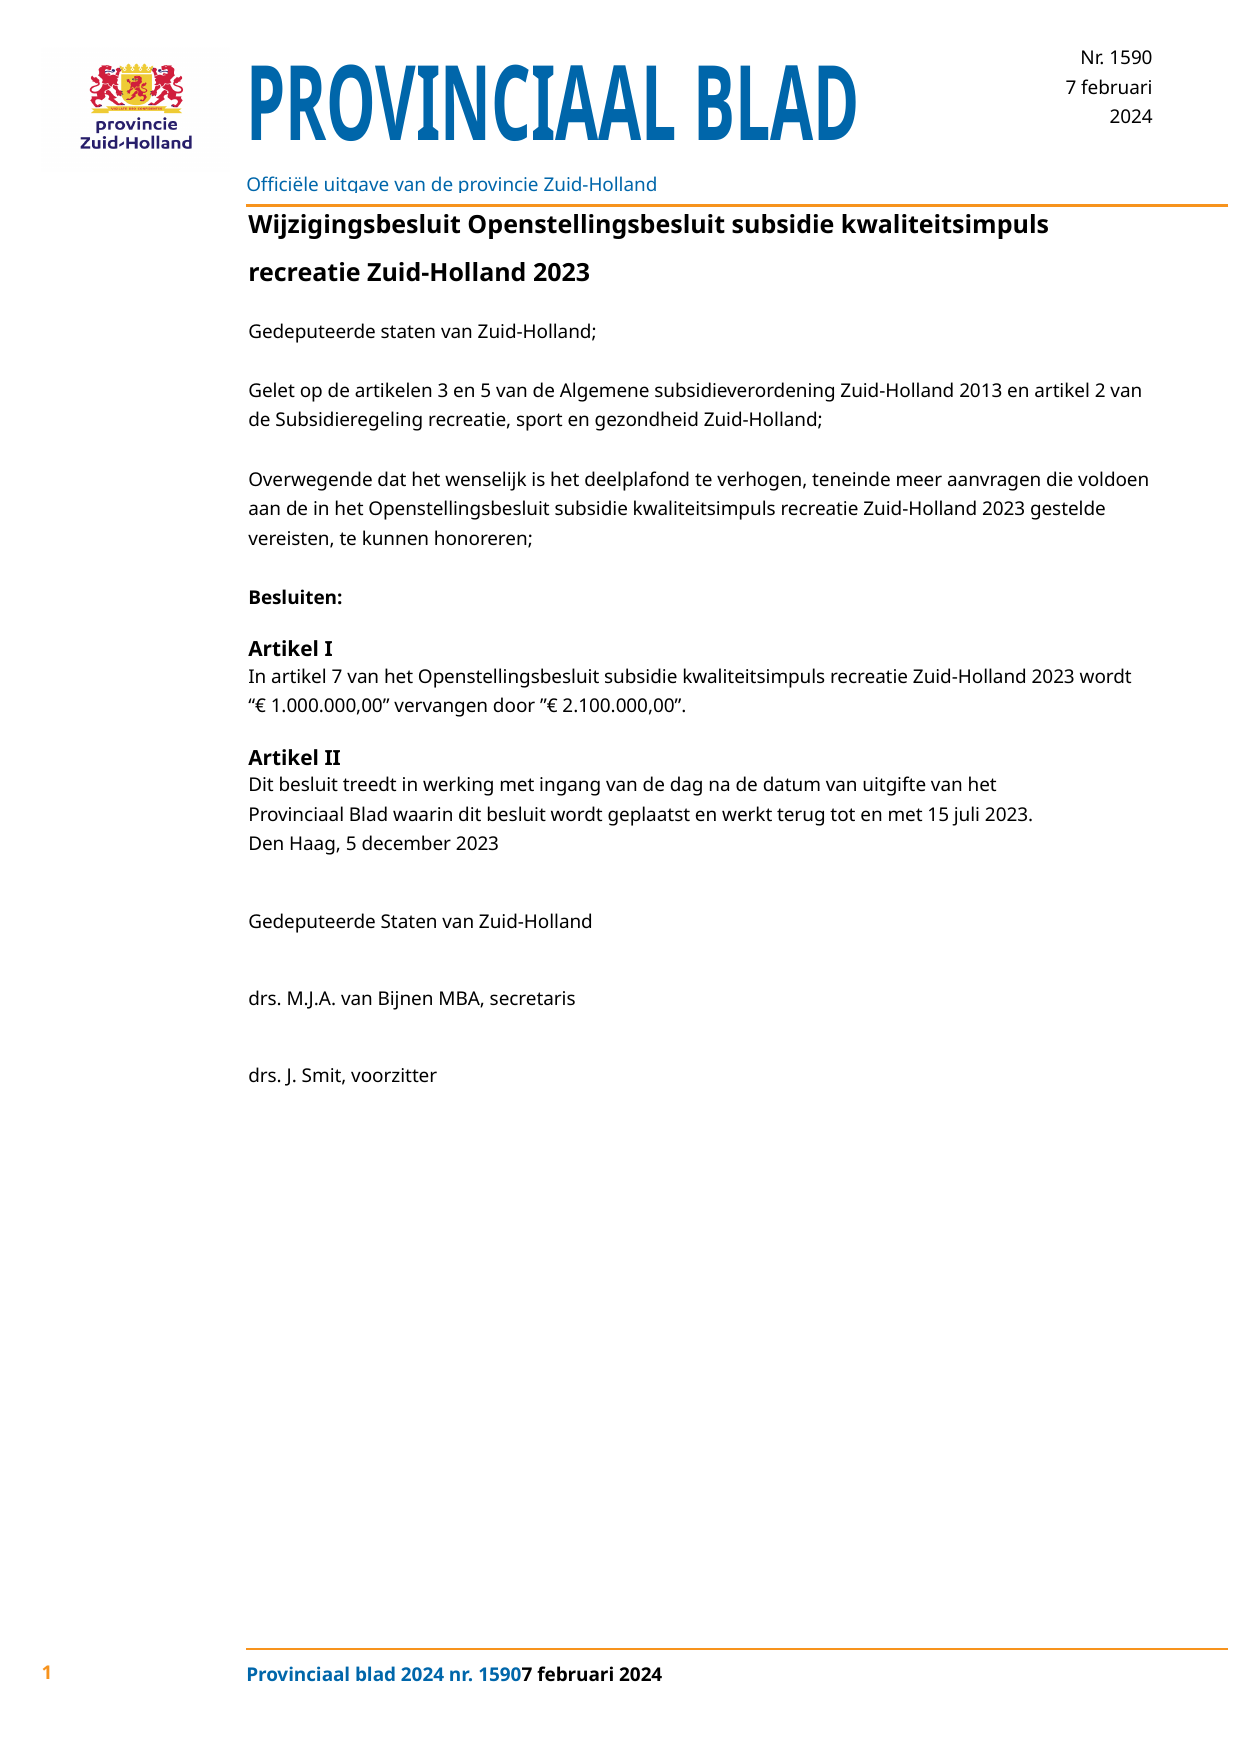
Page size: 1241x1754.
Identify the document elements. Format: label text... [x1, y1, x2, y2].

text Artikel II [248, 743, 1152, 771]
text Provinciaal Blad waarin dit besluit wordt geplaatst en werkt terug tot en met 15 juli 2023. [248, 801, 1152, 827]
text Overwegende dat het wenselijk is het deelplafond te verhogen, teneinde meer aanvragen die voldoen aan de in het Openstellingsbesluit subsidie kwaliteitsimpuls recreatie Zuid-Holland 2023 gestelde vereisten, te kunnen honoreren; [248, 466, 1152, 551]
text drs. M.J.A. van Bijnen MBA, secretaris [248, 985, 1152, 1011]
text Den Haag, 5 december 2023 [248, 831, 1152, 856]
text Dit besluit treedt in werking met ingang van de dag na de datum van uitgifte van het [248, 771, 1152, 797]
picture [41, 47, 231, 172]
text Wijzigingsbesluit Openstellingsbesluit subsidie kwaliteitsimpuls recreatie Zuid-Holland 2023 [248, 207, 1152, 288]
text Gelet op de artikelen 3 en 5 van de Algemene subsidieverordening Zuid-Holland 2013 en artikel 2 van de Subsidieregeling recreatie, sport en gezondheid Zuid-Holland; [248, 377, 1152, 432]
text In artikel 7 van het Openstellingsbesluit subsidie kwaliteitsimpuls recreatie Zuid-Holland 2023 wordt “€ 1.000.000,00” vervangen door ”€ 2.100.000,00”. [248, 663, 1152, 718]
text drs. J. Smit, voorzitter [248, 1062, 1152, 1088]
text Gedeputeerde Staten van Zuid-Holland [248, 908, 1152, 933]
text Artikel I [248, 634, 1152, 663]
text Besluiten: [248, 584, 1152, 610]
text Gedeputeerde staten van Zuid-Holland; [248, 318, 1152, 344]
